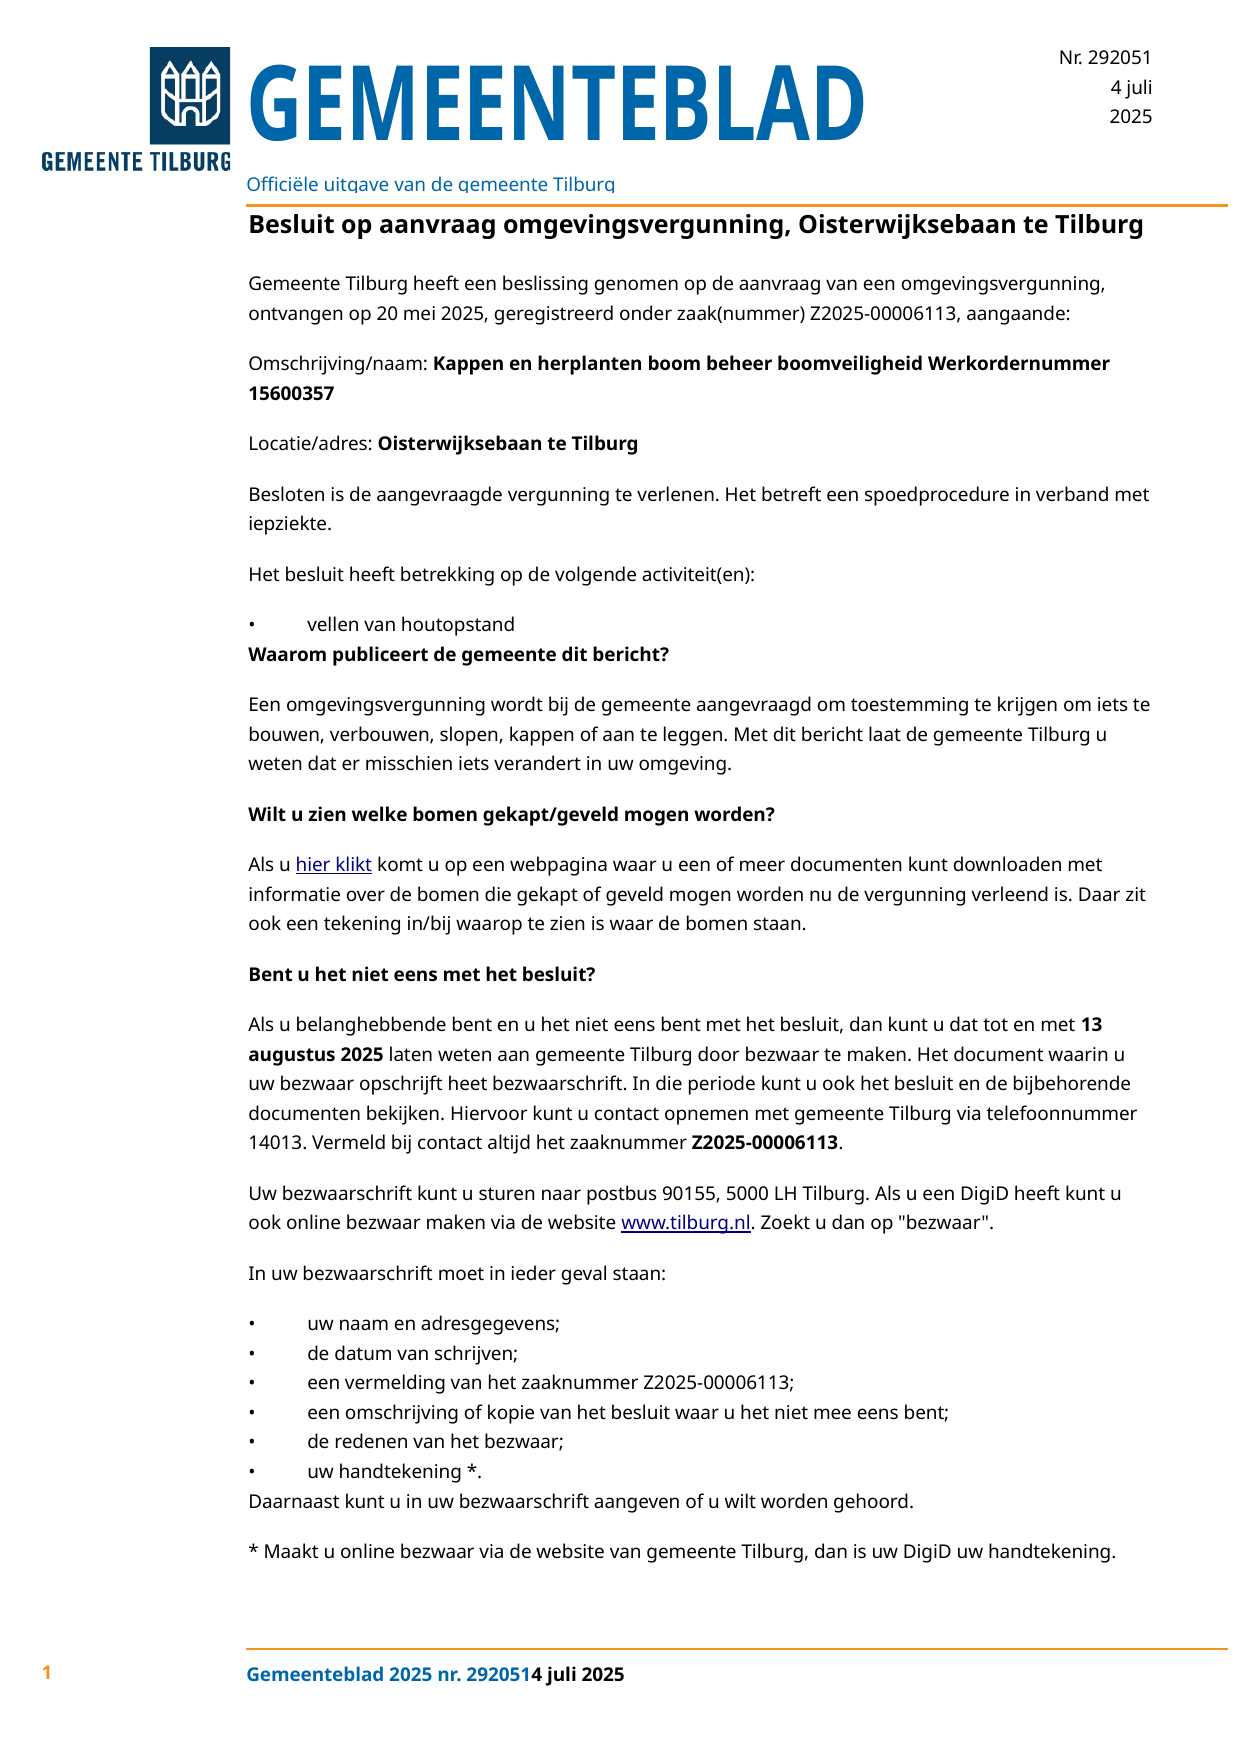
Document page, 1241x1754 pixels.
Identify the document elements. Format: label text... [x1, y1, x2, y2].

text Als u hier klikt komt u op een webpagina waar u een of meer documenten kunt downloaden met informatie over de bomen die gekapt of geveld mogen worden nu de vergunning verleend is. Daar zit ook een tekening in/bij waarop te zien is waar de bomen staan. [248, 851, 1152, 936]
text Het besluit heeft betrekking op de volgende activiteit(en): [248, 561, 1152, 586]
text Wilt u zien welke bomen gekapt/geveld mogen worden? [248, 801, 1152, 826]
text Bent u het niet eens met het besluit? [248, 961, 1152, 986]
list een vermelding van het zaaknummer Z2025-00006113; [248, 1369, 1152, 1395]
text Waarom publiceert de gemeente dit bericht? [248, 641, 1152, 666]
text Een omgevingsvergunning wordt bij de gemeente aangevraagd om toestemming te krijgen om iets te bouwen, verbouwen, slopen, kappen of aan te leggen. Met dit bericht laat de gemeente Tilburg u weten dat er misschien iets verandert in uw omgeving. [248, 691, 1152, 776]
text Daarnaast kunt u in uw bezwaarschrift aangeven of u wilt worden gehoord. [248, 1488, 1152, 1513]
list de datum van schrijven; [248, 1340, 1152, 1366]
text Omschrijving/naam: Kappen en herplanten boom beheer boomveiligheid Werkordernummer 15600357 [248, 350, 1152, 406]
text Gemeente Tilburg heeft een beslissing genomen op de aanvraag van een omgevingsvergunning, ontvangen op 20 mei 2025, geregistreerd onder zaak(nummer) Z2025-00006113, aangaande: [248, 270, 1152, 326]
text Uw bezwaarschrift kunt u sturen naar postbus 90155, 5000 LH Tilburg. Als u een DigiD heeft kunt u ook online bezwaar maken via de website www.tilburg.nl. Zoekt u dan op "bezwaar". [248, 1180, 1152, 1235]
list de redenen van het bezwaar; [248, 1429, 1152, 1454]
list uw naam en adresgegevens; [248, 1310, 1152, 1336]
text Besloten is de aangevraagde vergunning te verlenen. Het betreft een spoedprocedure in verband met iepziekte. [248, 481, 1152, 536]
text Locatie/adres: Oisterwijksebaan te Tilburg [248, 430, 1152, 456]
text Besluit op aanvraag omgevingsvergunning, Oisterwijksebaan te Tilburg [248, 207, 1152, 241]
list een omschrijving of kopie van het besluit waar u het niet mee eens bent; [248, 1399, 1152, 1425]
text * Maakt u online bezwaar via de website van gemeente Tilburg, dan is uw DigiD uw handtekening. [248, 1538, 1152, 1564]
text Als u belanghebbende bent en u het niet eens bent met het besluit, dan kunt u dat tot en met 13 augustus 2025 laten weten aan gemeente Tilburg door bezwaar te maken. Het document waarin u uw bezwaar opschrijft heet bezwaarschrift. In die periode kunt u ook het besluit en de bijbehorende documenten bekijken. Hiervoor kunt u contact opnemen met gemeente Tilburg via telefoonnummer 14013. Vermeld bij contact altijd het zaaknummer Z2025-00006113. [248, 1011, 1152, 1155]
text In uw bezwaarschrift moet in ieder geval staan: [248, 1260, 1152, 1286]
list uw handtekening *. [248, 1458, 1152, 1484]
picture [41, 47, 231, 172]
list vellen van houtopstand [248, 611, 1152, 637]
